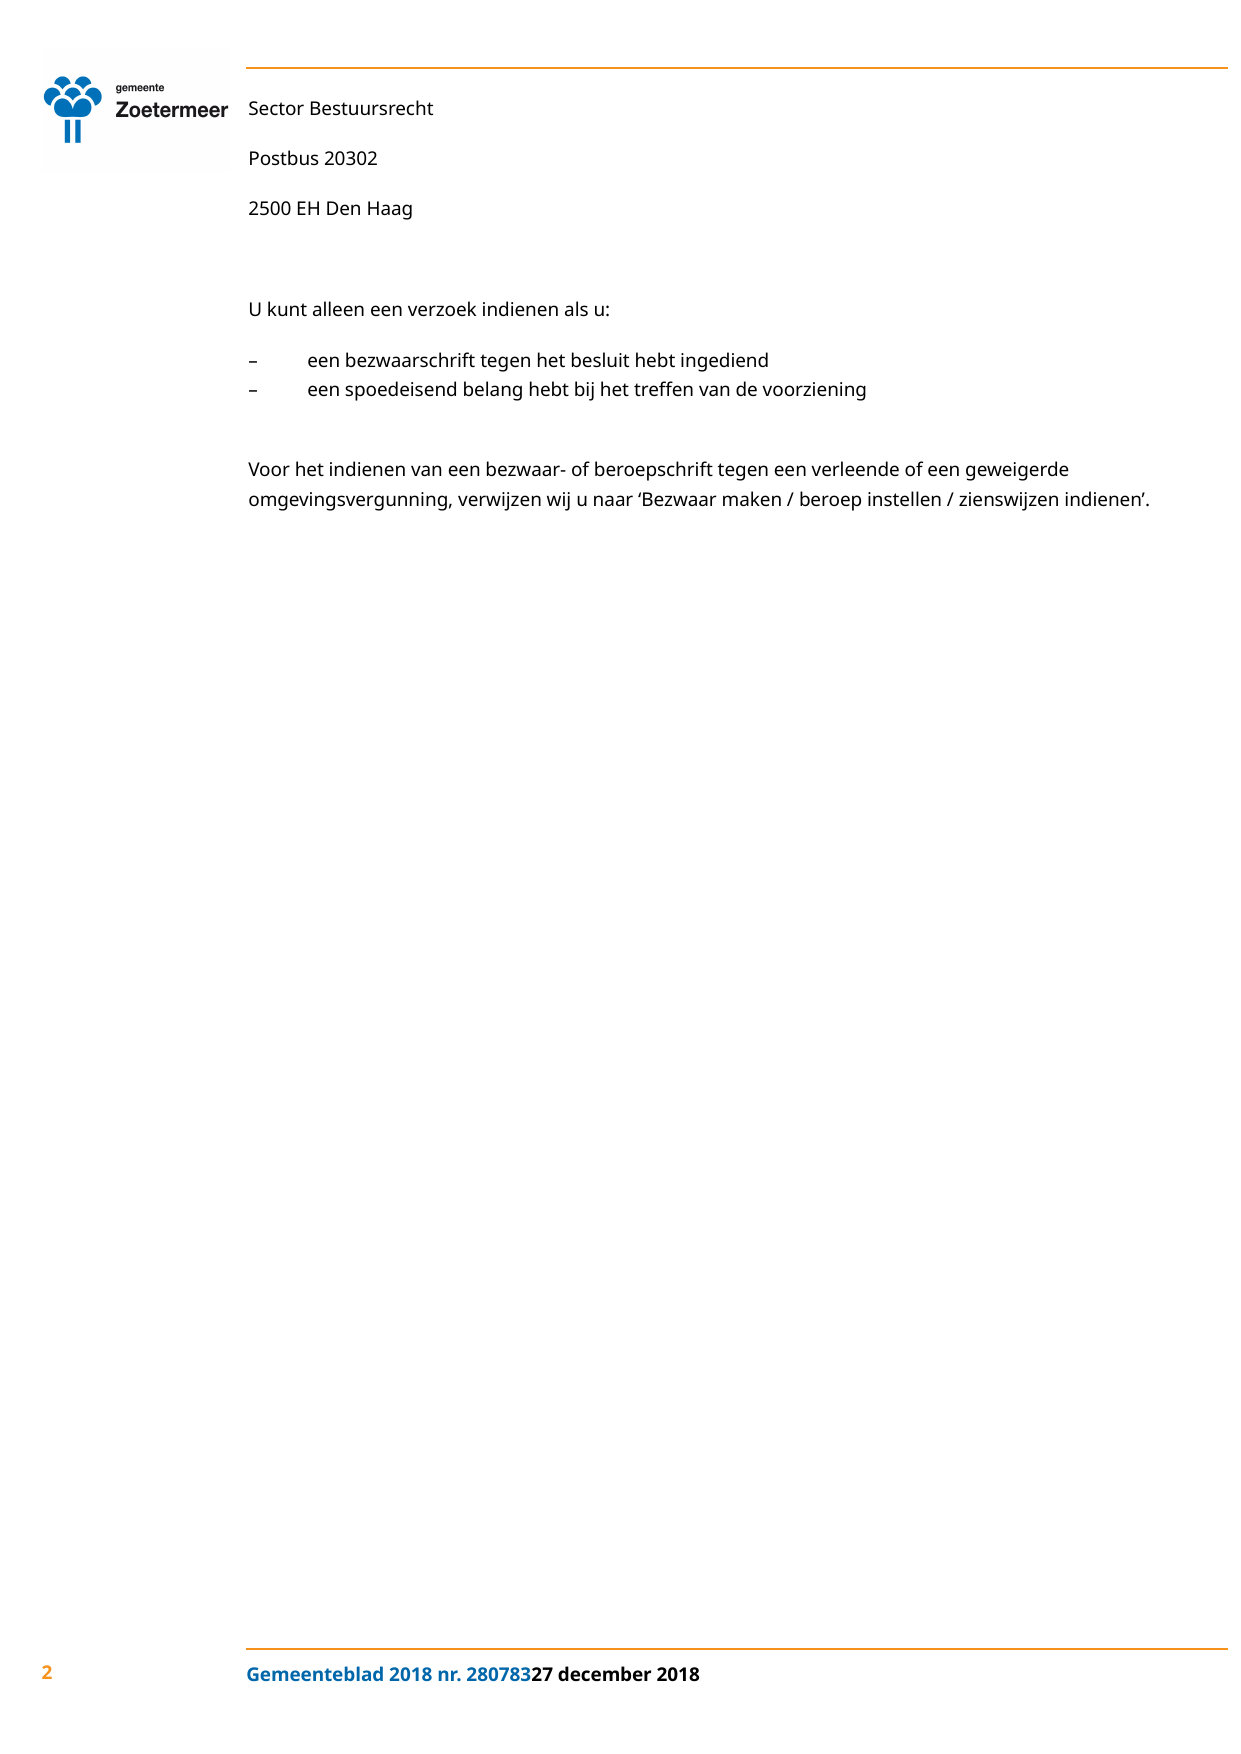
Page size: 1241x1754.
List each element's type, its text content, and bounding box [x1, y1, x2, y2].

text Sector Bestuursrecht [248, 95, 1152, 121]
picture [41, 47, 231, 172]
list een bezwaarschrift tegen het besluit hebt ingediend [248, 347, 1152, 373]
text Postbus 20302 [248, 145, 1152, 171]
text 2500 EH Den Haag [248, 196, 1152, 221]
text Voor het indienen van een bezwaar- of beroepschrift tegen een verleende of een geweigerde omgevingsvergunning, verwijzen wij u naar ‘Bezwaar maken / beroep instellen / zienswijzen indienen’. [248, 456, 1152, 512]
list een spoedeisend belang hebt bij het treffen van de voorziening [248, 376, 1152, 402]
text U kunt alleen een verzoek indienen als u: [248, 296, 1152, 322]
